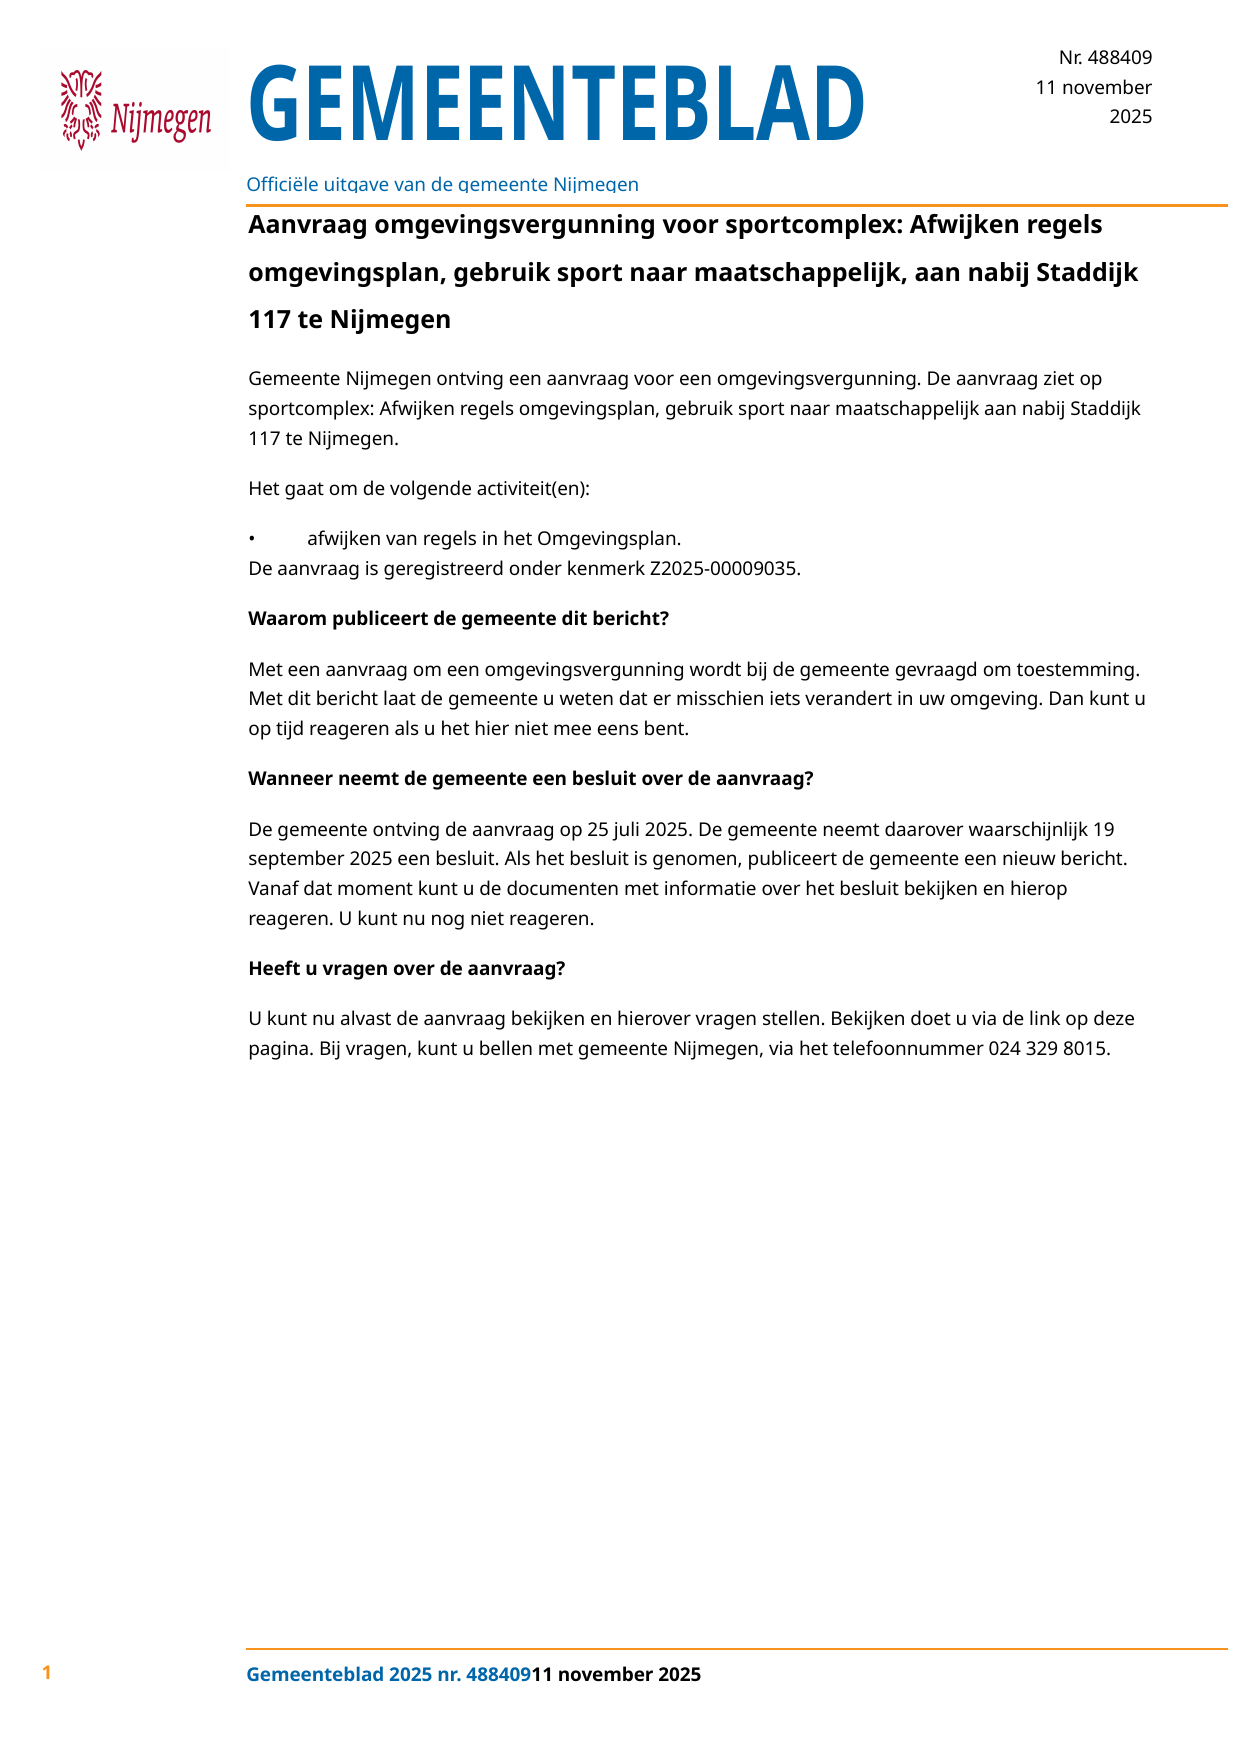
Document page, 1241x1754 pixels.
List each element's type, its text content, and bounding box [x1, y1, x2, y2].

text Heeft u vragen over de aanvraag? [248, 955, 1152, 981]
picture [41, 47, 231, 172]
text De aanvraag is geregistreerd onder kenmerk Z2025-00009035. [248, 555, 1152, 581]
text Aanvraag omgevingsvergunning voor sportcomplex: Afwijken regels omgevingsplan, gebruik sport naar maatschappelijk, aan nabij Staddijk 117 te Nijmegen [248, 207, 1152, 336]
text Met een aanvraag om een omgevingsvergunning wordt bij de gemeente gevraagd om toestemming. Met dit bericht laat de gemeente u weten dat er misschien iets verandert in uw omgeving. Dan kunt u op tijd reageren als u het hier niet mee eens bent. [248, 656, 1152, 741]
text Het gaat om de volgende activiteit(en): [248, 475, 1152, 501]
text U kunt nu alvast de aanvraag bekijken en hierover vragen stellen. Bekijken doet u via de link op deze pagina. Bij vragen, kunt u bellen met gemeente Nijmegen, via het telefoonnummer 024 329 8015. [248, 1006, 1152, 1061]
text Waarom publiceert de gemeente dit bericht? [248, 606, 1152, 631]
text De gemeente ontving de aanvraag op 25 juli 2025. De gemeente neemt daarover waarschijnlijk 19 september 2025 een besluit. Als het besluit is genomen, publiceert de gemeente een nieuw bericht. Vanaf dat moment kunt u de documenten met informatie over het besluit bekijken en hierop reageren. U kunt nu nog niet reageren. [248, 816, 1152, 930]
text Wanneer neemt de gemeente een besluit over de aanvraag? [248, 766, 1152, 791]
text Gemeente Nijmegen ontving een aanvraag voor een omgevingsvergunning. De aanvraag ziet op sportcomplex: Afwijken regels omgevingsplan, gebruik sport naar maatschappelijk aan nabij Staddijk 117 te Nijmegen. [248, 366, 1152, 450]
list afwijken van regels in het Omgevingsplan. [248, 526, 1152, 551]
